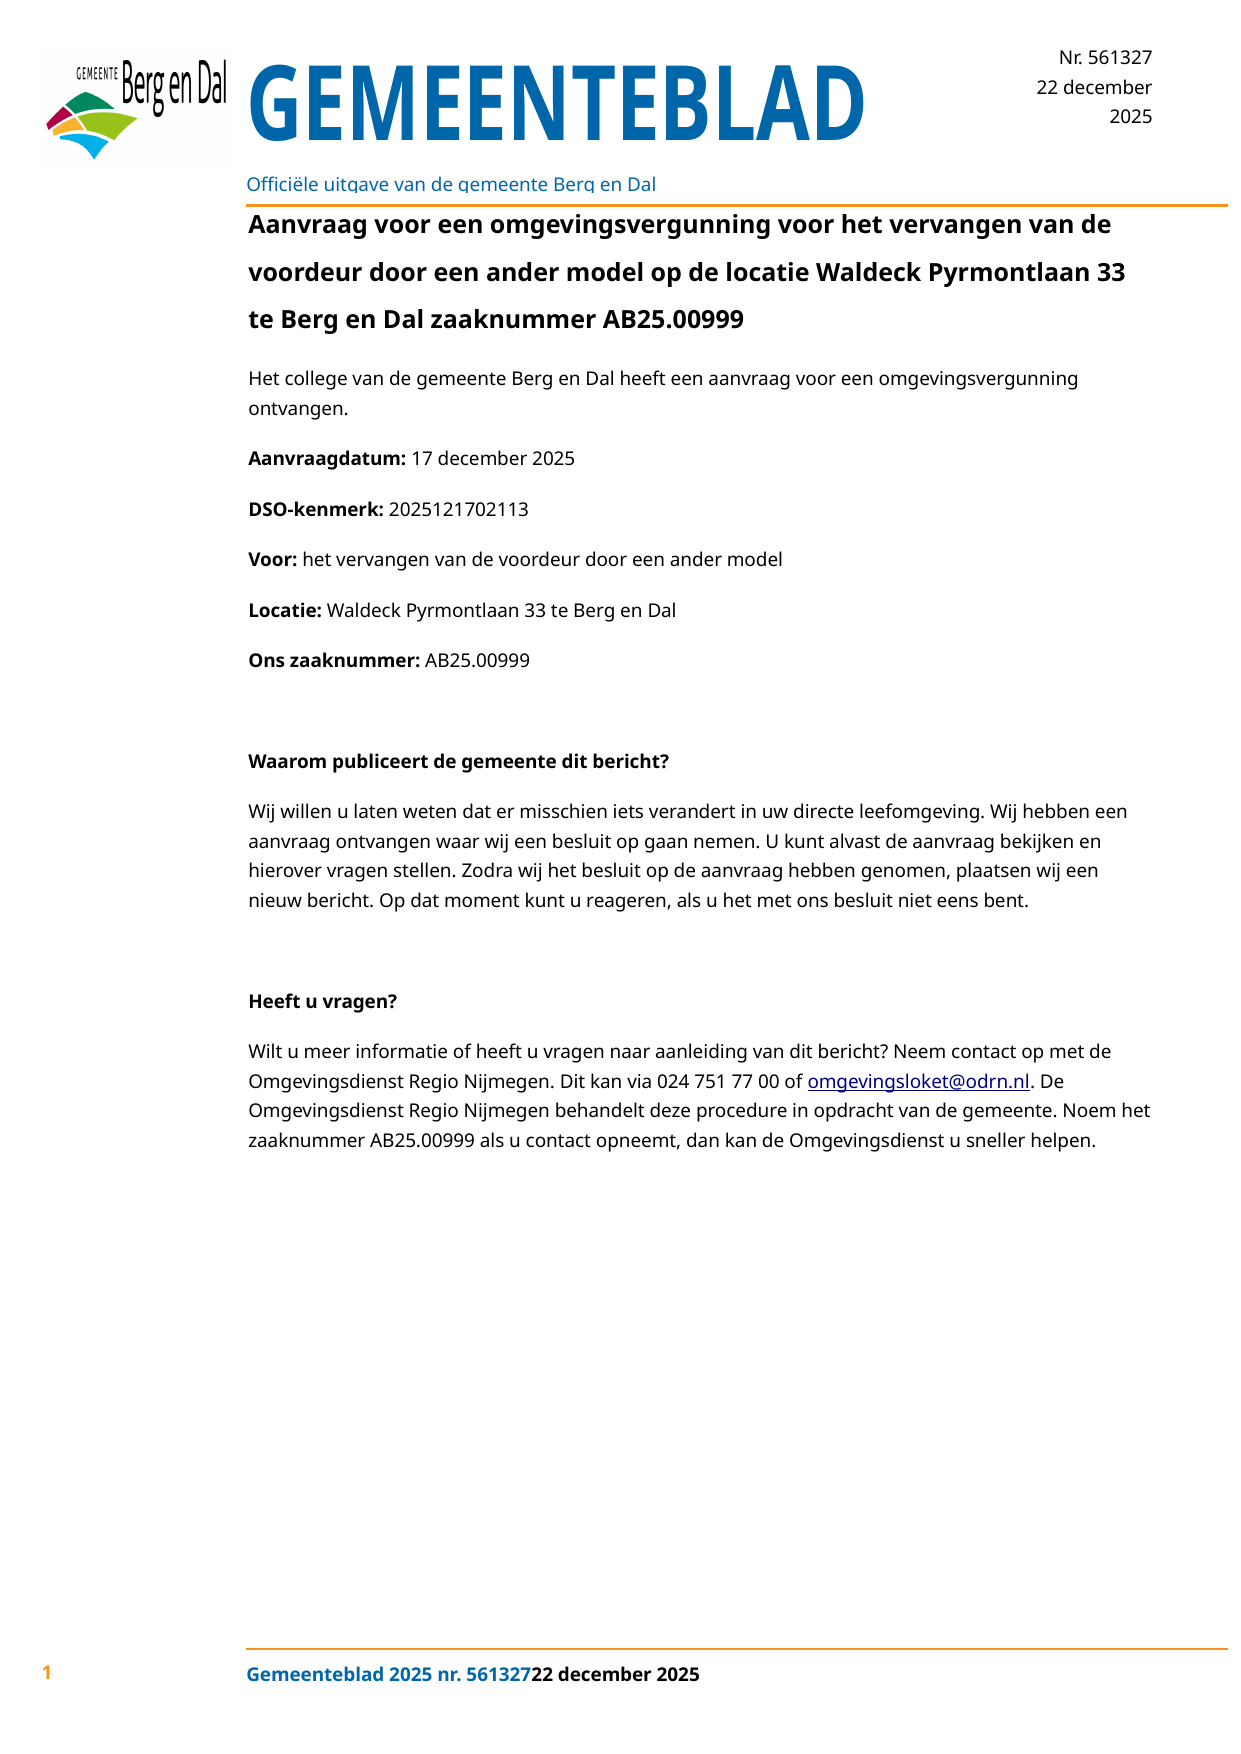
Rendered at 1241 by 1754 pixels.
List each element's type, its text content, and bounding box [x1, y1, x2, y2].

text Waarom publiceert de gemeente dit bericht? [248, 748, 1152, 774]
text Wij willen u laten weten dat er misschien iets verandert in uw directe leefomgeving. Wij hebben een aanvraag ontvangen waar wij een besluit op gaan nemen. U kunt alvast de aanvraag bekijken en hierover vragen stellen. Zodra wij het besluit op de aanvraag hebben genomen, plaatsen wij een nieuw bericht. Op dat moment kunt u reageren, als u het met ons besluit niet eens bent. [248, 798, 1152, 913]
text Aanvraag voor een omgevingsvergunning voor het vervangen van de voordeur door een ander model op de locatie Waldeck Pyrmontlaan 33 te Berg en Dal zaaknummer AB25.00999 [248, 207, 1152, 336]
text Aanvraagdatum: 17 december 2025 [248, 446, 1152, 471]
text Locatie: Waldeck Pyrmontlaan 33 te Berg en Dal [248, 597, 1152, 622]
text Ons zaaknummer: AB25.00999 [248, 647, 1152, 673]
text Heeft u vragen? [248, 988, 1152, 1014]
text DSO-kenmerk: 2025121702113 [248, 496, 1152, 522]
text Voor: het vervangen van de voordeur door een ander model [248, 546, 1152, 572]
text Het college van de gemeente Berg en Dal heeft een aanvraag voor een omgevingsvergunning ontvangen. [248, 366, 1152, 421]
text Wilt u meer informatie of heeft u vragen naar aanleiding van dit bericht? Neem contact op met de Omgevingsdienst Regio Nijmegen. Dit kan via 024 751 77 00 of omgevingsloket@odrn.nl. De Omgevingsdienst Regio Nijmegen behandelt deze procedure in opdracht van de gemeente. Noem het zaaknummer AB25.00999 als u contact opneemt, dan kan de Omgevingsdienst u sneller helpen. [248, 1038, 1152, 1153]
picture [41, 47, 231, 172]
